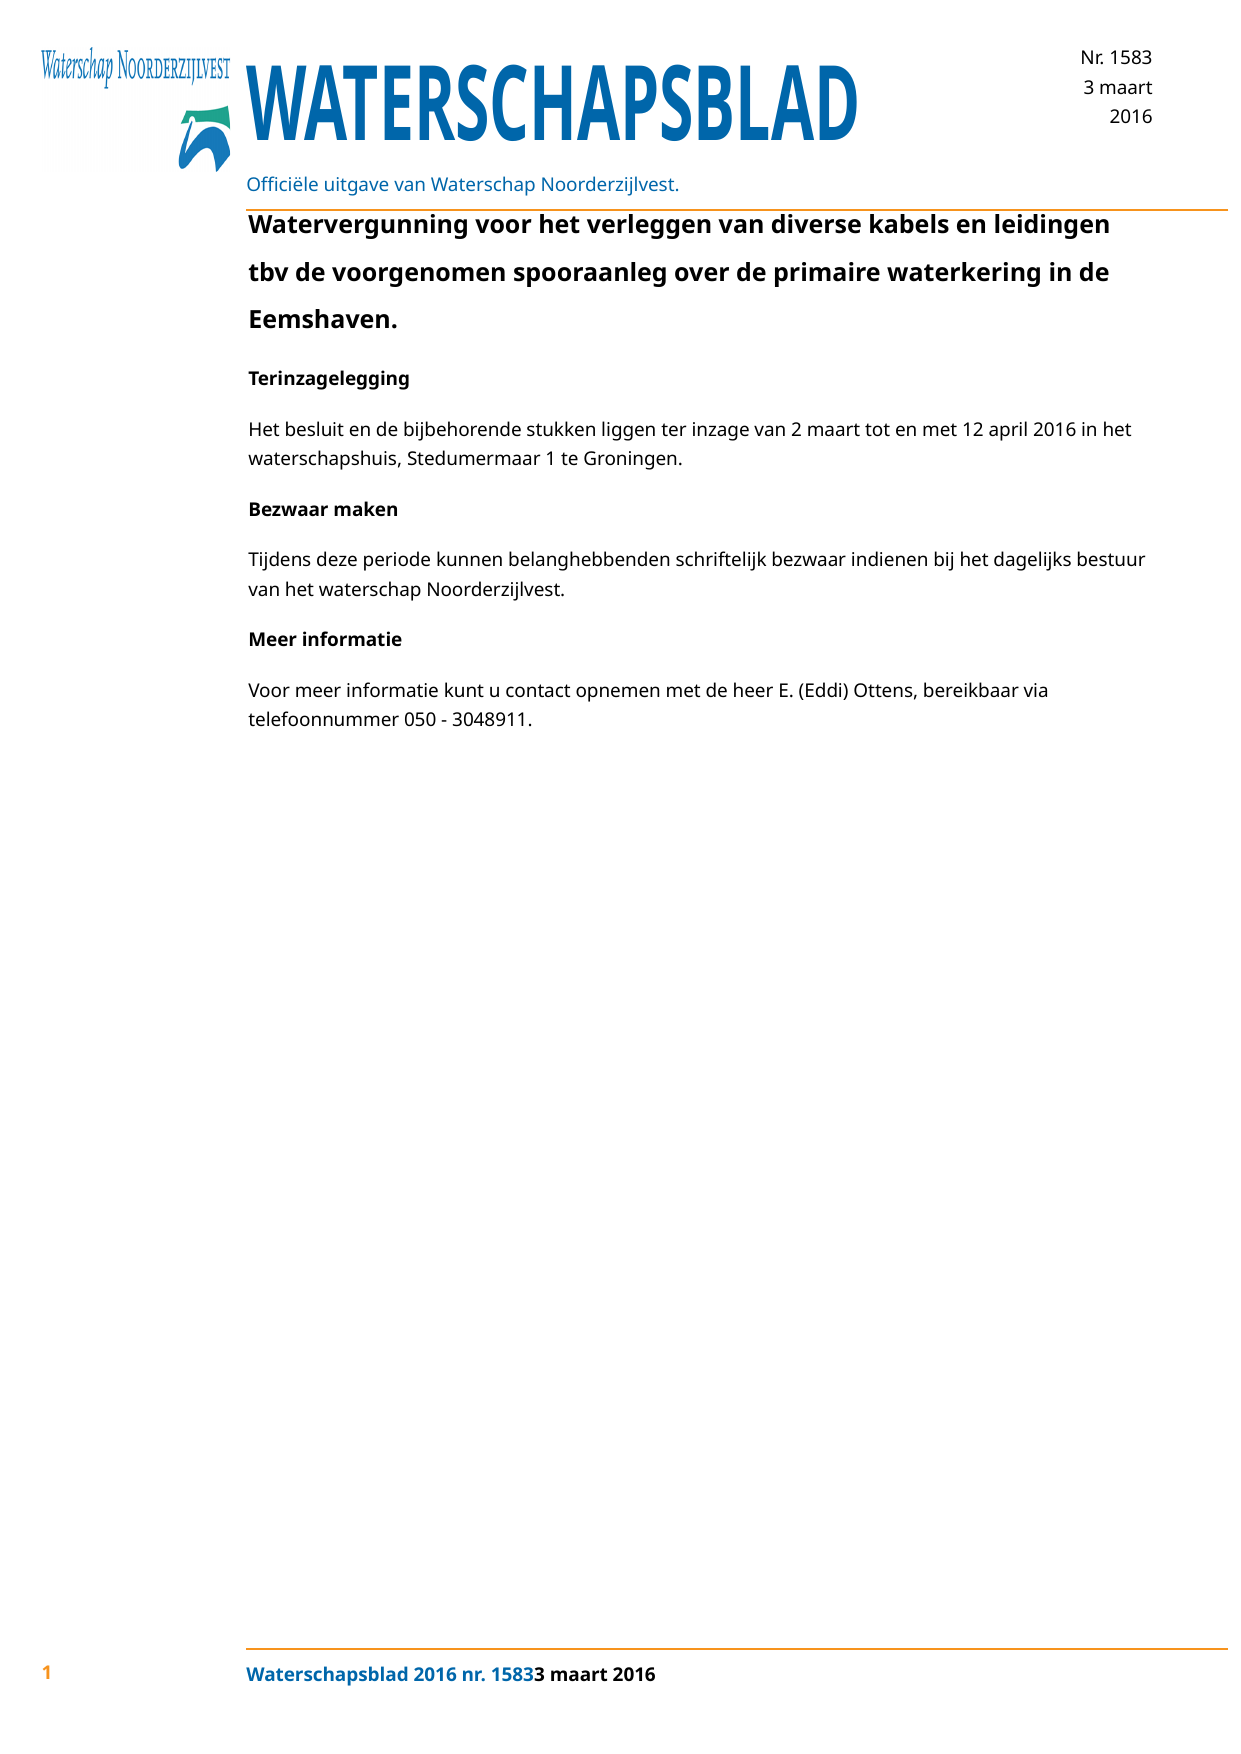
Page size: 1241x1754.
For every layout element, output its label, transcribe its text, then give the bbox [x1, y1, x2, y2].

text Bezwaar maken [248, 496, 1152, 522]
picture [41, 47, 231, 172]
text Watervergunning voor het verleggen van diverse kabels en leidingen tbv de voorgenomen spooraanleg over de primaire waterkering in de Eemshaven. [248, 211, 1152, 336]
text Meer informatie [248, 626, 1152, 652]
text Het besluit en de bijbehorende stukken liggen ter inzage van 2 maart tot en met 12 april 2016 in het waterschapshuis, Stedumermaar 1 te Groningen. [248, 416, 1152, 471]
text Tijdens deze periode kunnen belanghebbenden schriftelijk bezwaar indienen bij het dagelijks bestuur van het waterschap Noorderzijlvest. [248, 546, 1152, 602]
text Voor meer informatie kunt u contact opnemen met de heer E. (Eddi) Ottens, bereikbaar via telefoonnummer 050 - 3048911. [248, 677, 1152, 732]
text Terinzagelegging [248, 366, 1152, 391]
